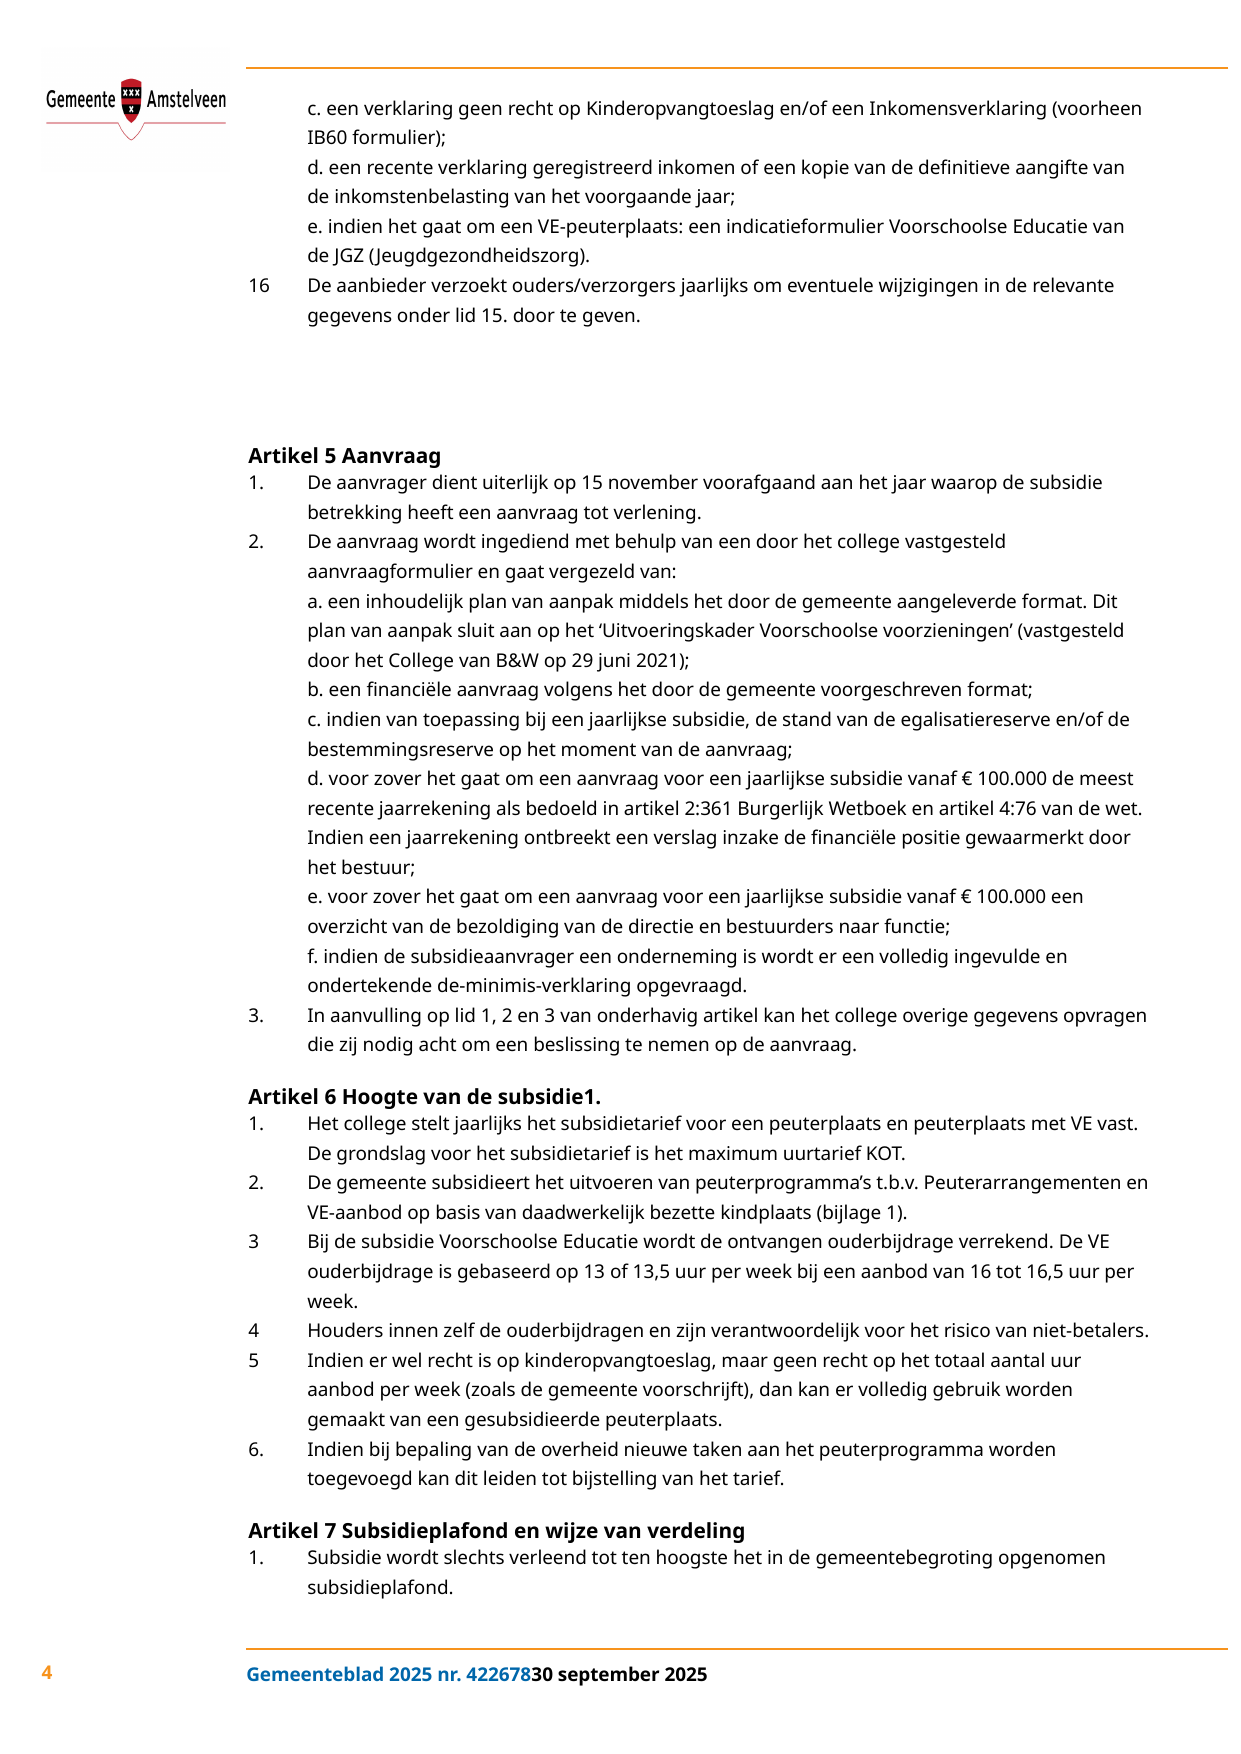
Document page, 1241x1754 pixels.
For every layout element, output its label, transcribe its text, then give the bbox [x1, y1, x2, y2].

list c. indien van toepassing bij een jaarlijkse subsidie, de stand van de egalisatiereserve en/of de bestemmingsreserve op het moment van de aanvraag; [248, 706, 1152, 761]
list b. een financiële aanvraag volgens het door de gemeente voorgeschreven format; [248, 677, 1152, 702]
list Het college stelt jaarlijks het subsidietarief voor een peuterplaats en peuterplaats met VE vast. De grondslag voor het subsidietarief is het maximum uurtarief KOT. [248, 1110, 1152, 1166]
list De aanvrager dient uiterlijk op 15 november voorafgaand aan het jaar waarop de subsidie betrekking heeft een aanvraag tot verlening. [248, 469, 1152, 525]
list Indien er wel recht is op kinderopvangtoeslag, maar geen recht op het totaal aantal uur aanbod per week (zoals de gemeente voorschrijft), dan kan er volledig gebruik worden gemaakt van een gesubsidieerde peuterplaats. [248, 1347, 1152, 1432]
list Indien bij bepaling van de overheid nieuwe taken aan het peuterprogramma worden toegevoegd kan dit leiden tot bijstelling van het tarief. [248, 1436, 1152, 1491]
text Artikel 7 Subsidieplafond en wijze van verdeling [248, 1516, 1152, 1544]
list De aanvraag wordt ingediend met behulp van een door het college vastgesteld aanvraagformulier en gaat vergezeld van: [248, 529, 1152, 584]
list Bij de subsidie Voorschoolse Educatie wordt de ontvangen ouderbijdrage verrekend. De VE ouderbijdrage is gebaseerd op 13 of 13,5 uur per week bij een aanbod van 16 tot 16,5 uur per week. [248, 1229, 1152, 1314]
list d. voor zover het gaat om een aanvraag voor een jaarlijkse subsidie vanaf € 100.000 de meest recente jaarrekening als bedoeld in artikel 2:361 Burgerlijk Wetboek en artikel 4:76 van de wet. Indien een jaarrekening ontbreekt een verslag inzake de financiële positie gewaarmerkt door het bestuur; [248, 765, 1152, 880]
list e. indien het gaat om een VE-peuterplaats: een indicatieformulier Voorschoolse Educatie van de JGZ (Jeugdgezondheidszorg). [248, 213, 1152, 268]
list f. indien de subsidieaanvrager een onderneming is wordt er een volledig ingevulde en ondertekende de-minimis-verklaring opgevraagd. [248, 943, 1152, 998]
list Subsidie wordt slechts verleend tot ten hoogste het in de gemeentebegroting opgenomen subsidieplafond. [248, 1544, 1152, 1599]
list c. een verklaring geen recht op Kinderopvangtoeslag en/of een Inkomensverklaring (voorheen IB60 formulier); [248, 95, 1152, 150]
list Houders innen zelf de ouderbijdragen en zijn verantwoordelijk voor het risico van niet-betalers. [248, 1317, 1152, 1343]
list a. een inhoudelijk plan van aanpak middels het door de gemeente aangeleverde format. Dit plan van aanpak sluit aan op het ‘Uitvoeringskader Voorschoolse voorzieningen’ (vastgesteld door het College van B&W op 29 juni 2021); [248, 588, 1152, 673]
list In aanvulling op lid 1, 2 en 3 van onderhavig artikel kan het college overige gegevens opvragen die zij nodig acht om een beslissing te nemen op de aanvraag. [248, 1002, 1152, 1057]
picture [41, 47, 231, 172]
list d. een recente verklaring geregistreerd inkomen of een kopie van de definitieve aangifte van de inkomstenbelasting van het voorgaande jaar; [248, 154, 1152, 209]
list De gemeente subsidieert het uitvoeren van peuterprogramma’s t.b.v. Peuterarrangementen en VE-aanbod op basis van daadwerkelijk bezette kindplaats (bijlage 1). [248, 1169, 1152, 1225]
list De aanbieder verzoekt ouders/verzorgers jaarlijks om eventuele wijzigingen in de relevante gegevens onder lid 15. door te geven. [248, 272, 1152, 328]
text Artikel 6 Hoogte van de subsidie1. [248, 1082, 1152, 1110]
list e. voor zover het gaat om een aanvraag voor een jaarlijkse subsidie vanaf € 100.000 een overzicht van de bezoldiging van de directie en bestuurders naar functie; [248, 884, 1152, 939]
text Artikel 5 Aanvraag [248, 441, 1152, 469]
